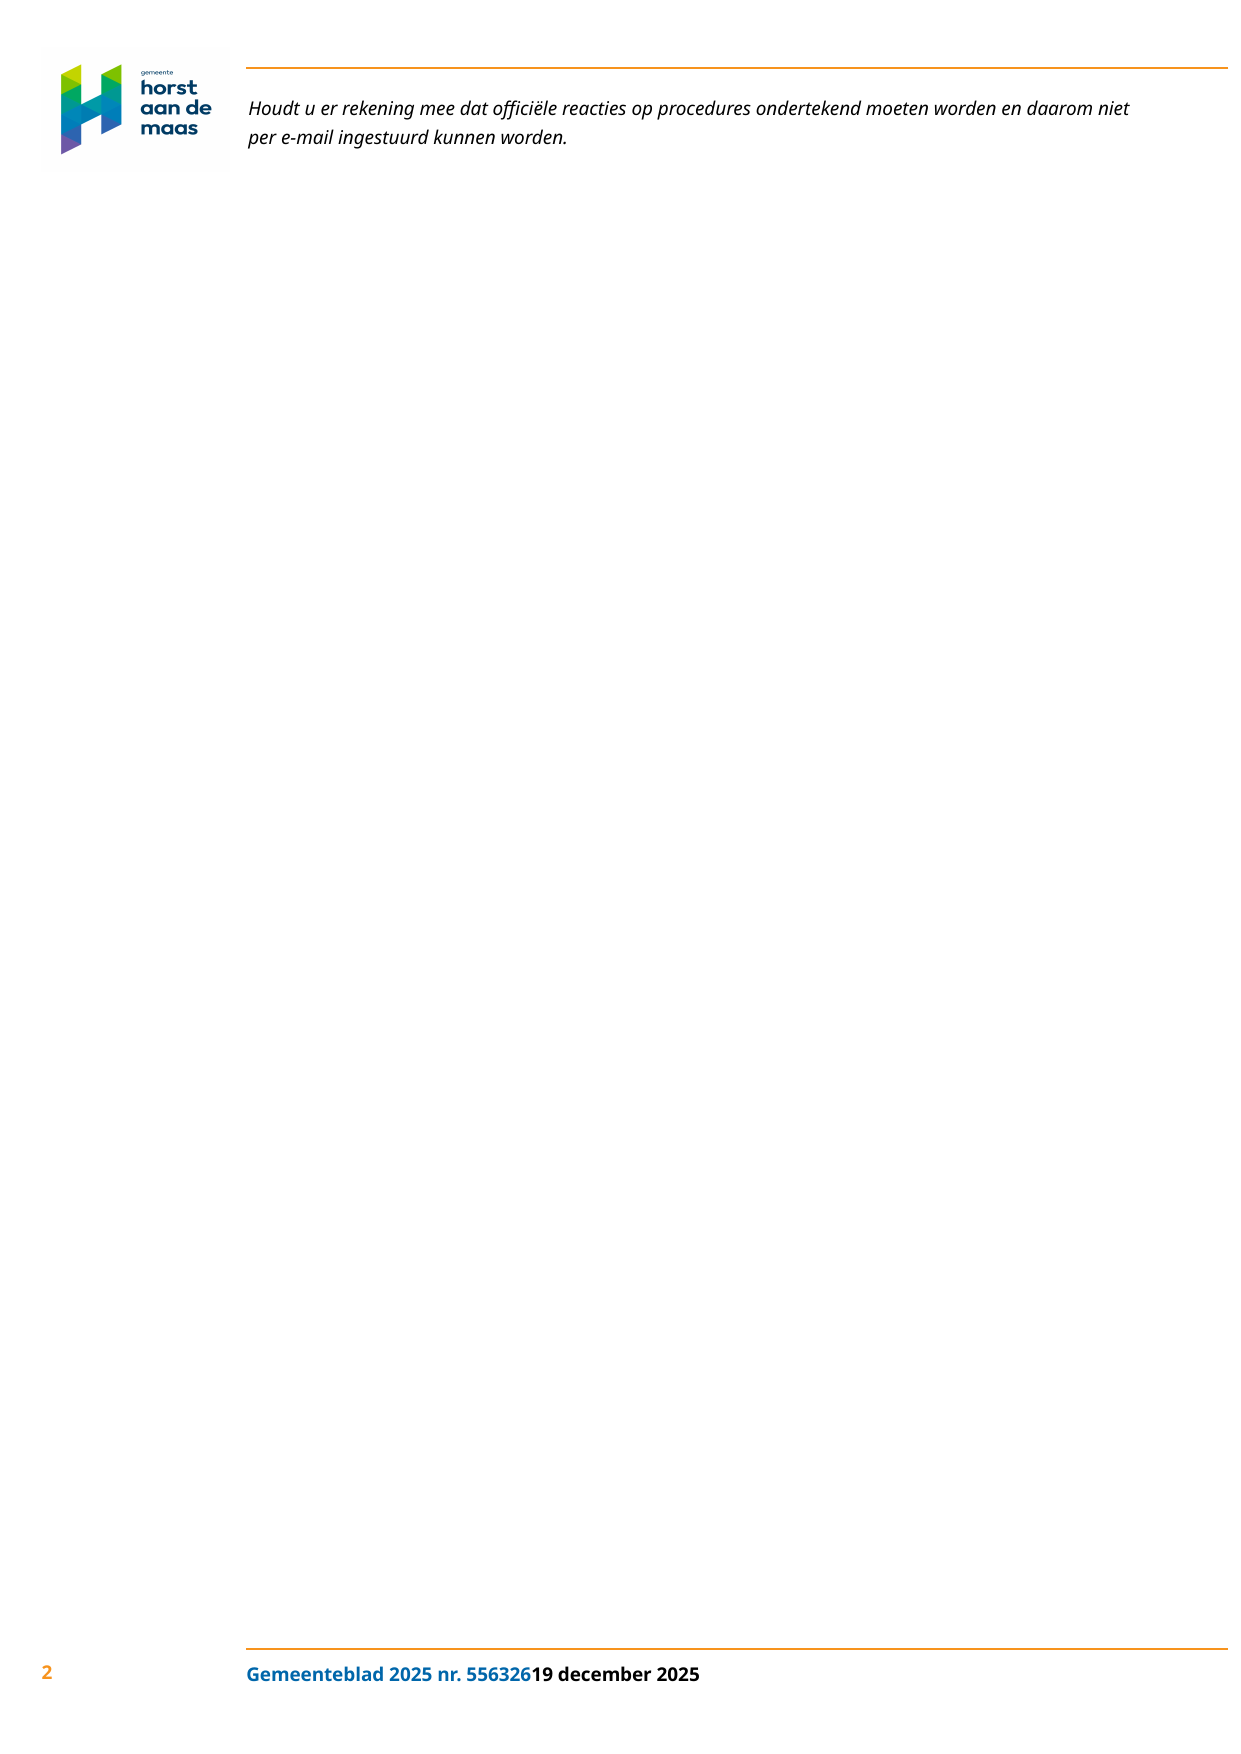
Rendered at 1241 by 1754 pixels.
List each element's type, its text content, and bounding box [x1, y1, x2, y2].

text Houdt u er rekening mee dat officiële reacties op procedures ondertekend moeten worden en daarom niet per e-mail ingestuurd kunnen worden. [248, 95, 1152, 150]
picture [41, 47, 231, 172]
